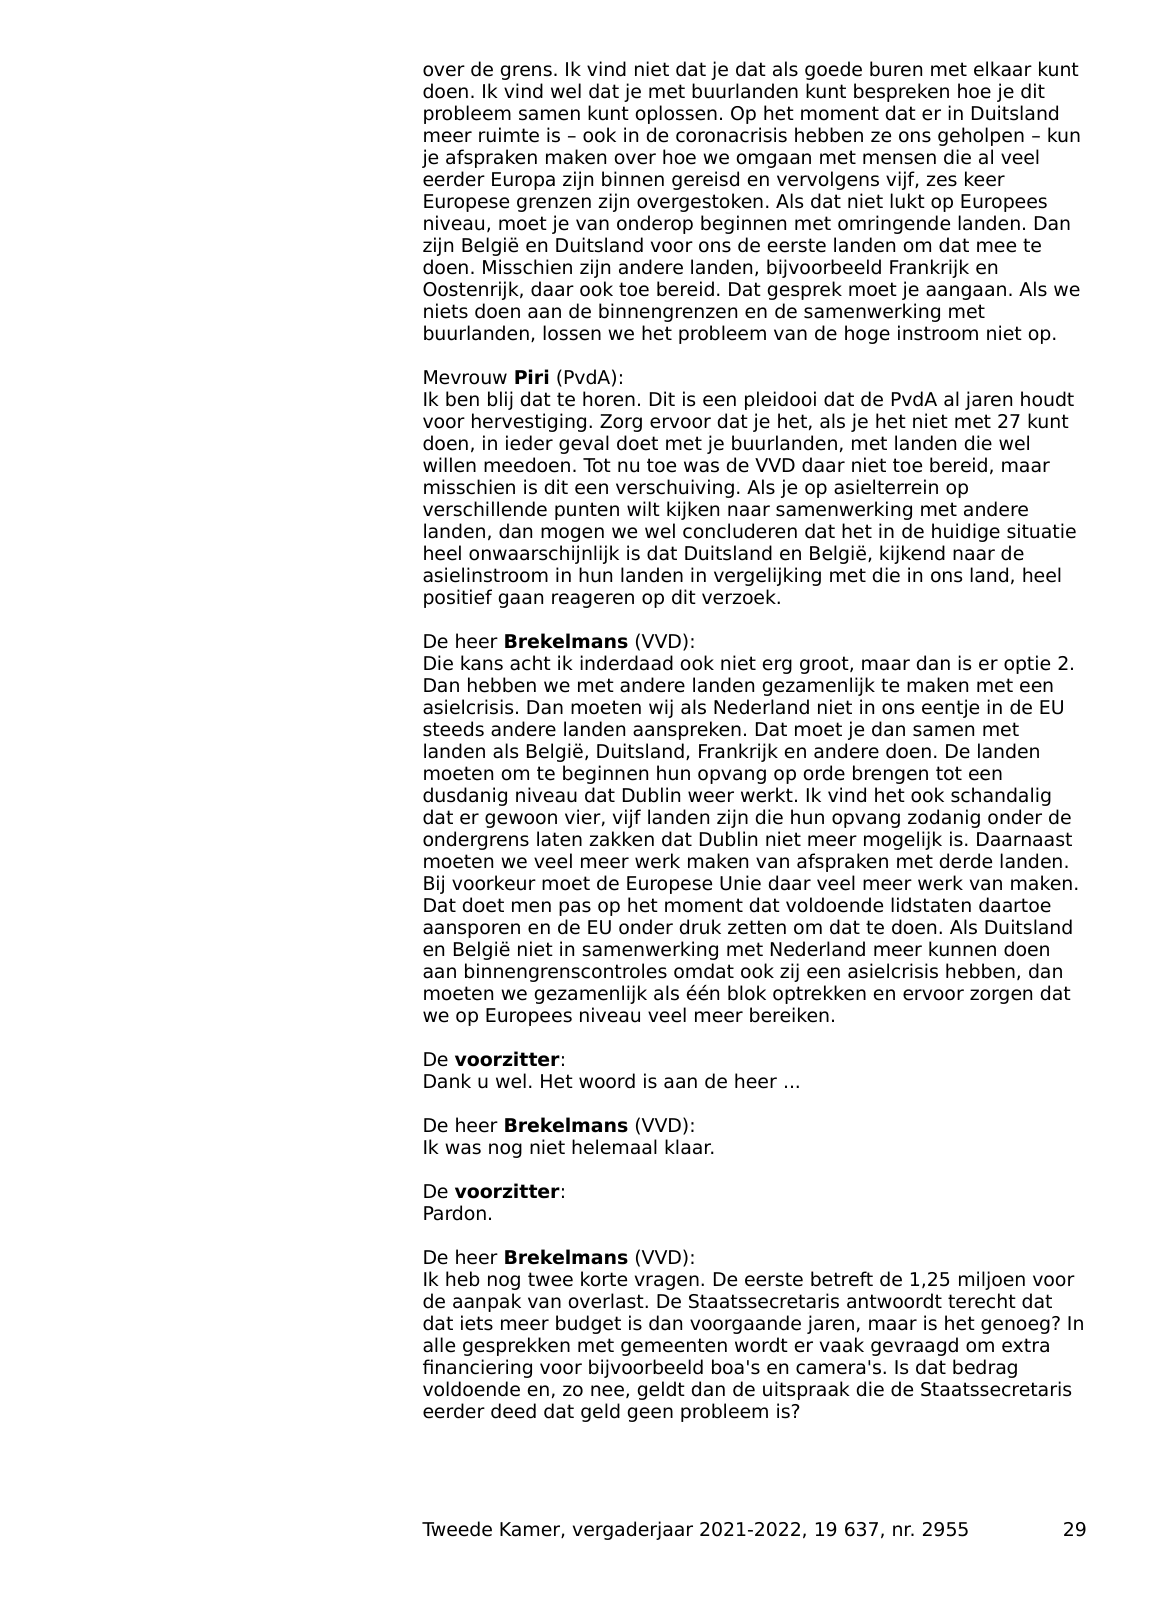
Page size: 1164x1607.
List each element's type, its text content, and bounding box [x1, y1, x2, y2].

text Mevrouw Piri (PvdA): [422, 367, 1087, 389]
text De voorzitter: [422, 1049, 1087, 1071]
text Ik heb nog twee korte vragen. De eerste betreft de 1,25 miljoen voor de aanpak van overlast. De Staatssecretaris antwoordt terecht dat dat iets meer budget is dan voorgaande jaren, maar is het genoeg? In alle gesprekken met gemeenten wordt er vaak gevraagd om extra financiering voor bijvoorbeeld boa's en camera's. Is dat bedrag voldoende en, zo nee, geldt dan de uitspraak die de Staatssecretaris eerder deed dat geld geen probleem is? [422, 1269, 1087, 1423]
text Ik was nog niet helemaal klaar. [422, 1137, 1087, 1159]
text Dank u wel. Het woord is aan de heer ... [422, 1071, 1087, 1093]
text De heer Brekelmans (VVD): [422, 1115, 1087, 1137]
text De voorzitter: [422, 1181, 1087, 1203]
text Ik ben blij dat te horen. Dit is een pleidooi dat de PvdA al jaren houdt voor hervestiging. Zorg ervoor dat je het, als je het niet met 27 kunt doen, in ieder geval doet met je buurlanden, met landen die wel willen meedoen. Tot nu toe was de VVD daar niet toe bereid, maar misschien is dit een verschuiving. Als je op asielterrein op verschillende punten wilt kijken naar samenwerking met andere landen, dan mogen we wel concluderen dat het in de huidige situatie heel onwaarschijnlijk is dat Duitsland en België, kijkend naar de asielinstroom in hun landen in vergelijking met die in ons land, heel positief gaan reageren op dit verzoek. [422, 389, 1087, 609]
text De heer Brekelmans (VVD): [422, 631, 1087, 653]
text over de grens. Ik vind niet dat je dat als goede buren met elkaar kunt doen. Ik vind wel dat je met buurlanden kunt bespreken hoe je dit probleem samen kunt oplossen. Op het moment dat er in Duitsland meer ruimte is – ook in de coronacrisis hebben ze ons geholpen – kun je afspraken maken over hoe we omgaan met mensen die al veel eerder Europa zijn binnen gereisd en vervolgens vijf, zes keer Europese grenzen zijn overgestoken. Als dat niet lukt op Europees niveau, moet je van onderop beginnen met omringende landen. Dan zijn België en Duitsland voor ons de eerste landen om dat mee te doen. Misschien zijn andere landen, bijvoorbeeld Frankrijk en Oostenrijk, daar ook toe bereid. Dat gesprek moet je aangaan. Als we niets doen aan de binnengrenzen en de samenwerking met buurlanden, lossen we het probleem van de hoge instroom niet op. [422, 59, 1087, 345]
text Pardon. [422, 1203, 1087, 1225]
text De heer Brekelmans (VVD): [422, 1247, 1087, 1269]
text Die kans acht ik inderdaad ook niet erg groot, maar dan is er optie 2. Dan hebben we met andere landen gezamenlijk te maken met een asielcrisis. Dan moeten wij als Nederland niet in ons eentje in de EU steeds andere landen aanspreken. Dat moet je dan samen met landen als België, Duitsland, Frankrijk en andere doen. De landen moeten om te beginnen hun opvang op orde brengen tot een dusdanig niveau dat Dublin weer werkt. Ik vind het ook schandalig dat er gewoon vier, vijf landen zijn die hun opvang zodanig onder de ondergrens laten zakken dat Dublin niet meer mogelijk is. Daarnaast moeten we veel meer werk maken van afspraken met derde landen. Bij voorkeur moet de Europese Unie daar veel meer werk van maken. Dat doet men pas op het moment dat voldoende lidstaten daartoe aansporen en de EU onder druk zetten om dat te doen. Als Duitsland en België niet in samenwerking met Nederland meer kunnen doen aan binnengrenscontroles omdat ook zij een asielcrisis hebben, dan moeten we gezamenlijk als één blok optrekken en ervoor zorgen dat we op Europees niveau veel meer bereiken. [422, 653, 1087, 1027]
